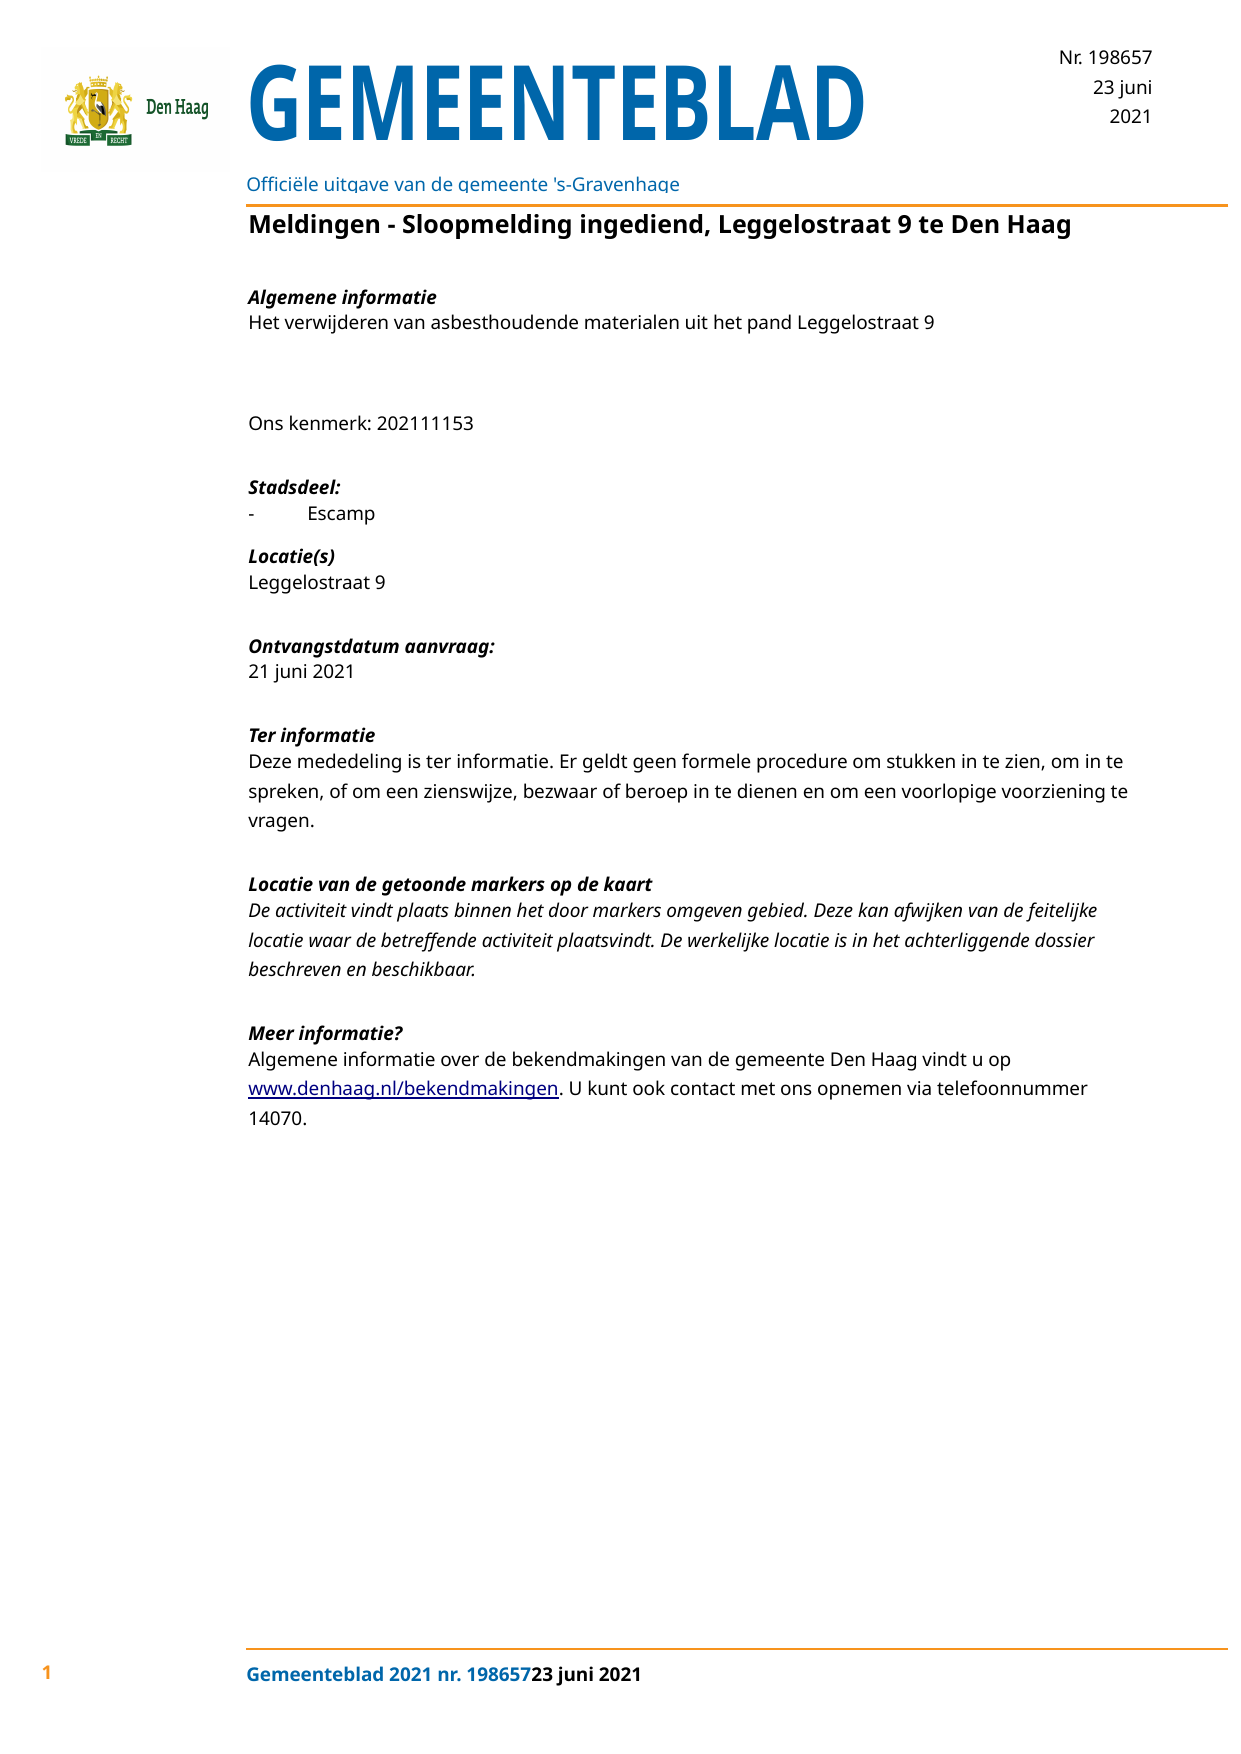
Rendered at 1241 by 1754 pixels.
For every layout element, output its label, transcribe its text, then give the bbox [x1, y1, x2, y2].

text De activiteit vindt plaats binnen het door markers omgeven gebied. Deze kan afwijken van de feitelijke locatie waar de betreffende activiteit plaatsvindt. De werkelijke locatie is in het achterliggende dossier beschreven en beschikbaar. [248, 897, 1152, 982]
text Ter informatie [248, 723, 1152, 748]
text Ons kenmerk: 202111153 [248, 410, 1152, 436]
text Algemene informatie over de bekendmakingen van de gemeente Den Haag vindt u op www.denhaag.nl/bekendmakingen. U kunt ook contact met ons opnemen via telefoonnummer 14070. [248, 1046, 1152, 1131]
text Locatie(s) [248, 543, 1152, 569]
text Meer informatie? [248, 1020, 1152, 1046]
text Stadsdeel: [248, 474, 1152, 500]
text Leggelostraat 9 [248, 569, 1152, 595]
text 21 juni 2021 [248, 659, 1152, 684]
text Ontvangstdatum aanvraag: [248, 633, 1152, 659]
text Deze mededeling is ter informatie. Er geldt geen formele procedure om stukken in te zien, om in te spreken, of om een zienswijze, bezwaar of beroep in te dienen en om een voorlopige voorziening te vragen. [248, 748, 1152, 833]
text Meldingen - Sloopmelding ingediend, Leggelostraat 9 te Den Haag [248, 207, 1152, 241]
picture [41, 47, 231, 172]
list Escamp [248, 500, 1152, 526]
text Locatie van de getoonde markers op de kaart [248, 871, 1152, 897]
text Algemene informatie [248, 284, 1152, 309]
text Het verwijderen van asbesthoudende materialen uit het pand Leggelostraat 9 [248, 309, 1152, 335]
